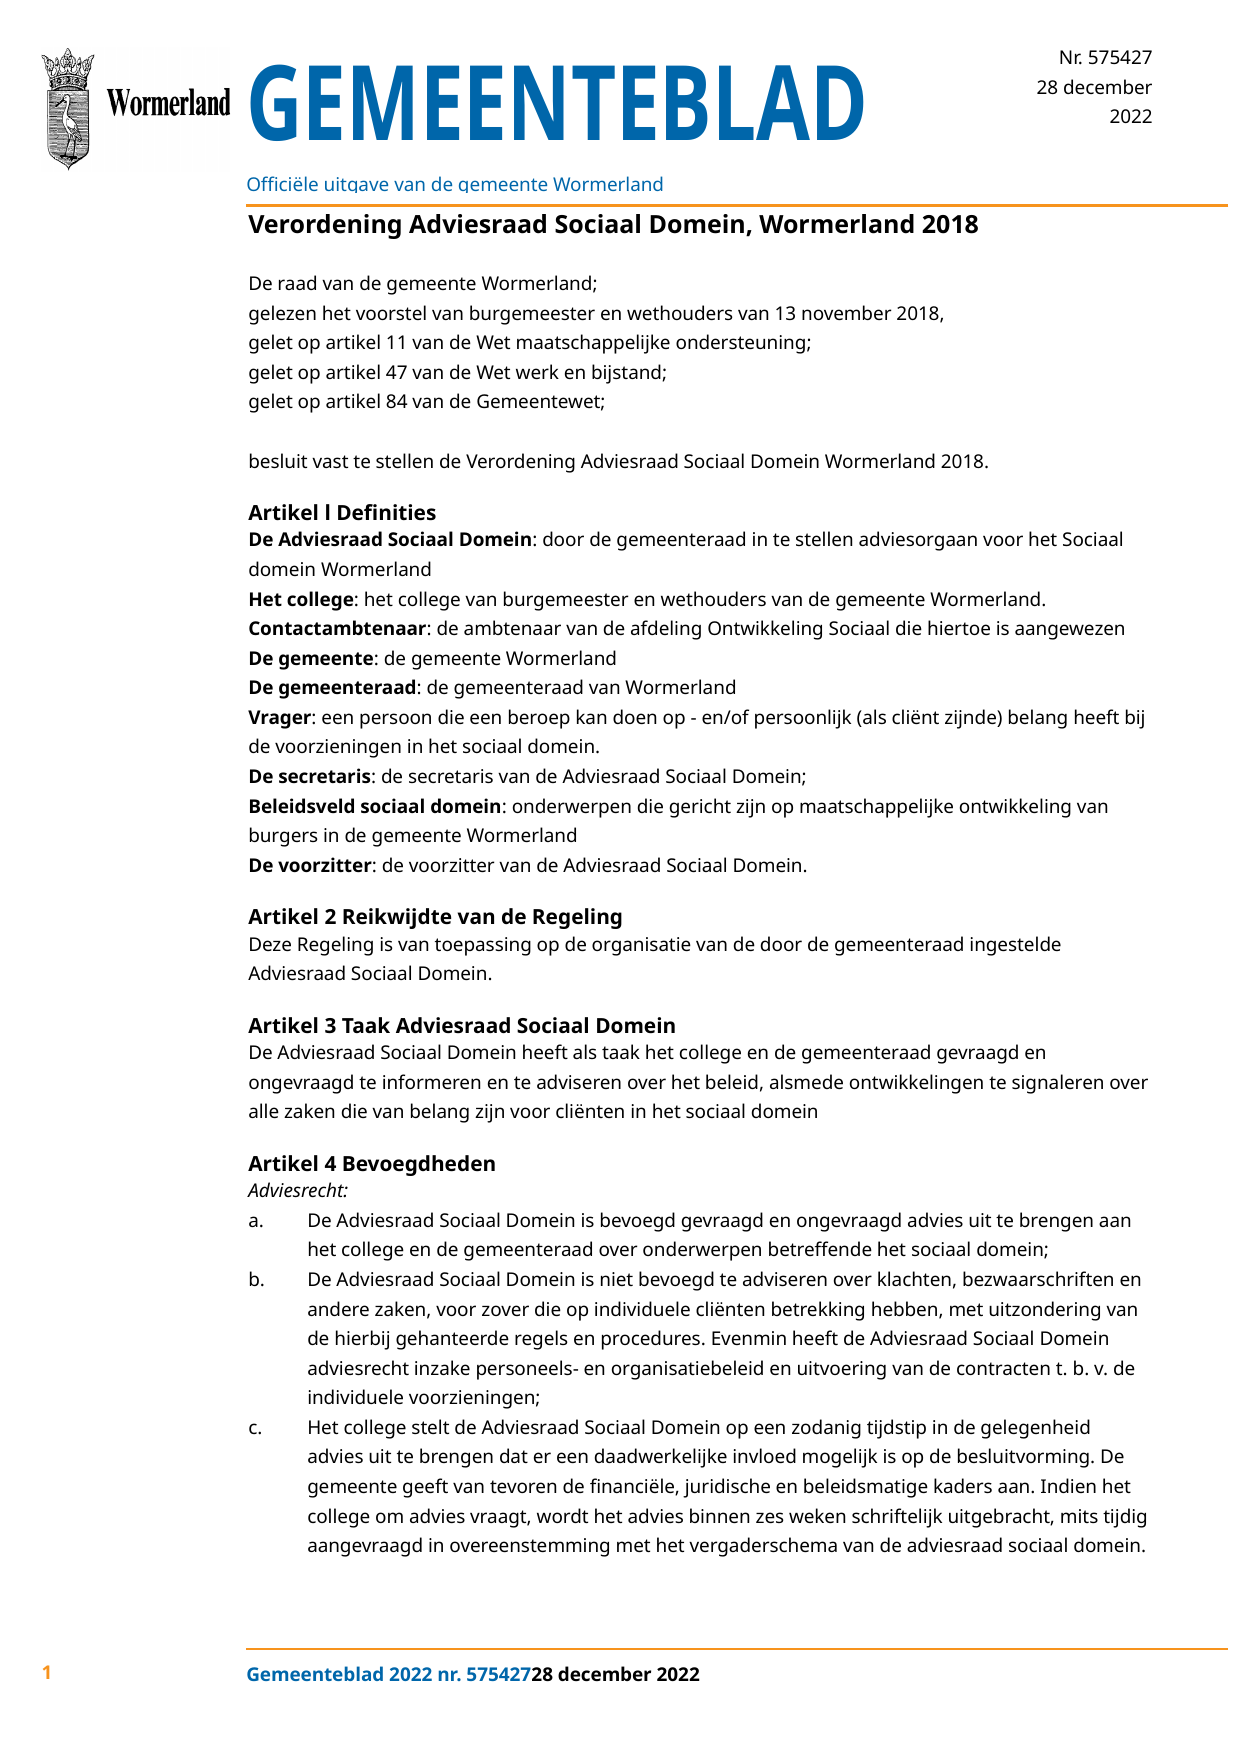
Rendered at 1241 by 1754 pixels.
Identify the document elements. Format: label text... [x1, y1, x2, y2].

text Deze Regeling is van toepassing op de organisatie van de door de gemeenteraad ingestelde Adviesraad Sociaal Domein. [248, 931, 1152, 986]
text gelezen het voorstel van burgemeester en wethouders van 13 november 2018, [248, 300, 1152, 326]
text Artikel 4 Bevoegdheden [248, 1149, 1152, 1177]
list De Adviesraad Sociaal Domein is niet bevoegd te adviseren over klachten, bezwaarschriften en andere zaken, voor zover die op individuele cliënten betrekking hebben, met uitzondering van de hierbij gehanteerde regels en procedures. Evenmin heeft de Adviesraad Sociaal Domein adviesrecht inzake personeels- en organisatiebeleid en uitvoering van de contracten t. b. v. de individuele voorzieningen; [248, 1266, 1152, 1410]
text gelet op artikel 84 van de Gemeentewet; [248, 389, 1152, 414]
text Vrager: een persoon die een beroep kan doen op - en/of persoonlijk (als cliënt zijnde) belang heeft bij de voorzieningen in het sociaal domein. [248, 704, 1152, 759]
text De gemeente: de gemeente Wormerland [248, 645, 1152, 671]
text De Adviesraad Sociaal Domein heeft als taak het college en de gemeenteraad gevraagd en ongevraagd te informeren en te adviseren over het beleid, alsmede ontwikkelingen te signaleren over alle zaken die van belang zijn voor cliënten in het sociaal domein [248, 1039, 1152, 1124]
list Het college stelt de Adviesraad Sociaal Domein op een zodanig tijdstip in de gelegenheid advies uit te brengen dat er een daadwerkelijke invloed mogelijk is op de besluitvorming. De gemeente geeft van tevoren de financiële, juridische en beleidsmatige kaders aan. Indien het college om advies vraagt, wordt het advies binnen zes weken schriftelijk uitgebracht, mits tijdig aangevraagd in overeenstemming met het vergaderschema van de adviesraad sociaal domein. [248, 1414, 1152, 1558]
text De voorzitter: de voorzitter van de Adviesraad Sociaal Domein. [248, 852, 1152, 878]
picture [41, 47, 231, 172]
text Artikel 2 Reikwijdte van de Regeling [248, 902, 1152, 931]
text Artikel l Definities [248, 498, 1152, 527]
text Verordening Adviesraad Sociaal Domein, Wormerland 2018 [248, 207, 1152, 241]
text besluit vast te stellen de Verordening Adviesraad Sociaal Domein Wormerland 2018. [248, 448, 1152, 473]
text Beleidsveld sociaal domein: onderwerpen die gericht zijn op maatschappelijke ontwikkeling van burgers in de gemeente Wormerland [248, 793, 1152, 848]
text Adviesrecht: [248, 1177, 1152, 1203]
text Contactambtenaar: de ambtenaar van de afdeling Ontwikkeling Sociaal die hiertoe is aangewezen [248, 615, 1152, 641]
text De Adviesraad Sociaal Domein: door de gemeenteraad in te stellen adviesorgaan voor het Sociaal domein Wormerland [248, 527, 1152, 582]
text gelet op artikel 11 van de Wet maatschappelijke ondersteuning; [248, 329, 1152, 355]
text De raad van de gemeente Wormerland; [248, 270, 1152, 296]
text De secretaris: de secretaris van de Adviesraad Sociaal Domein; [248, 763, 1152, 789]
text De gemeenteraad: de gemeenteraad van Wormerland [248, 674, 1152, 700]
text Artikel 3 Taak Adviesraad Sociaal Domein [248, 1011, 1152, 1039]
text gelet op artikel 47 van de Wet werk en bijstand; [248, 359, 1152, 385]
list De Adviesraad Sociaal Domein is bevoegd gevraagd en ongevraagd advies uit te brengen aan het college en de gemeenteraad over onderwerpen betreffende het sociaal domein; [248, 1207, 1152, 1262]
text Het college: het college van burgemeester en wethouders van de gemeente Wormerland. [248, 586, 1152, 612]
